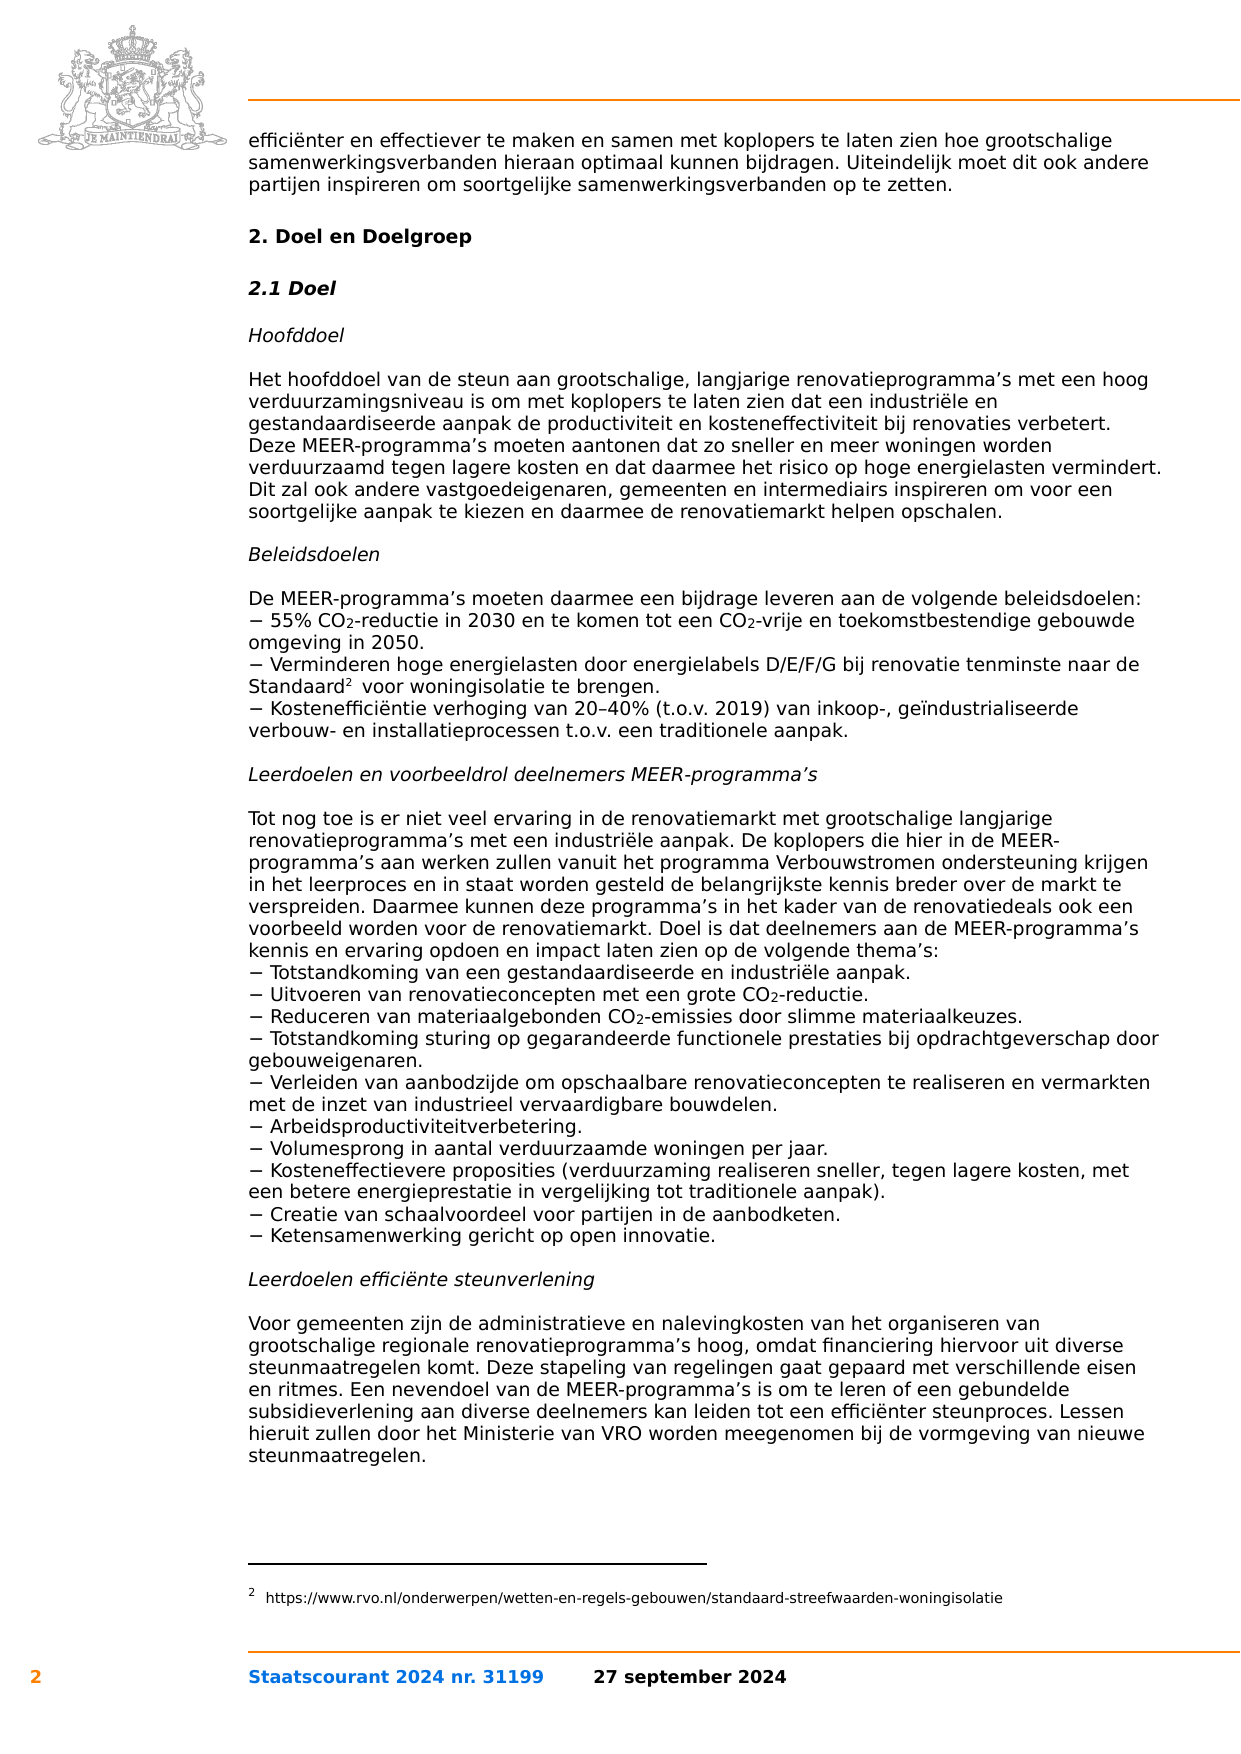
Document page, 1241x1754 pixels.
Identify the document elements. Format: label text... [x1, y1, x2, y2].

text Het hoofddoel van de steun aan grootschalige, langjarige renovatieprogramma’s met een hoog verduurzamingsniveau is om met koplopers te laten zien dat een industriële en gestandaardiseerde aanpak de productiviteit en kosteneffectiviteit bij renovaties verbetert. Deze MEER-programma’s moeten aantonen dat zo sneller en meer woningen worden verduurzaamd tegen lagere kosten en dat daarmee het risico op hoge energielasten vermindert. Dit zal ook andere vastgoedeigenaren, gemeenten en intermediairs inspireren om voor een soortgelijke aanpak te kiezen en daarmee de renovatiemarkt helpen opschalen. [248, 369, 1163, 522]
text Voor gemeenten zijn de administratieve en nalevingkosten van het organiseren van grootschalige regionale renovatieprogramma’s hoog, omdat financiering hiervoor uit diverse steunmaatregelen komt. Deze stapeling van regelingen gaat gepaard met verschillende eisen en ritmes. Een nevendoel van de MEER-programma’s is om te leren of een gebundelde subsidieverlening aan diverse deelnemers kan leiden tot een efficiënter steunproces. Lessen hieruit zullen door het Ministerie van VRO worden meegenomen bij de vormgeving van nieuwe steunmaatregelen. [248, 1313, 1163, 1467]
text − Arbeidsproductiviteitverbetering. [248, 1116, 1163, 1137]
subtitle Hoofddoel [248, 325, 1163, 347]
text − Totstandkoming van een gestandaardiseerde en industriële aanpak. [248, 962, 1163, 984]
picture [38, 25, 227, 150]
subtitle Leerdoelen efficiënte steunverlening [248, 1269, 1163, 1291]
text − Verleiden van aanbodzijde om opschaalbare renovatieconcepten te realiseren en vermarkten met de inzet van industrieel vervaardigbare bouwdelen. [248, 1072, 1163, 1116]
text − Ketensamenwerking gericht op open innovatie. [248, 1225, 1163, 1247]
text Tot nog toe is er niet veel ervaring in de renovatiemarkt met grootschalige langjarige renovatieprogramma’s met een industriële aanpak. De koplopers die hier in de MEER-programma’s aan werken zullen vanuit het programma Verbouwstromen ondersteuning krijgen in het leerproces en in staat worden gesteld de belangrijkste kennis breder over de markt te verspreiden. Daarmee kunnen deze programma’s in het kader van de renovatiedeals ook een voorbeeld worden voor de renovatiemarkt. Doel is dat deelnemers aan de MEER-programma’s kennis en ervaring opdoen en impact laten zien op de volgende thema’s: [248, 808, 1163, 962]
subtitle Beleidsdoelen [248, 544, 1163, 566]
text − Creatie van schaalvoordeel voor partijen in de aanbodketen. [248, 1203, 1163, 1225]
text − Volumesprong in aantal verduurzaamde woningen per jaar. [248, 1137, 1163, 1159]
subtitle Leerdoelen en voorbeeldrol deelnemers MEER-programma’s [248, 764, 1163, 786]
subtitle 2.1 Doel [248, 278, 1163, 300]
text − Totstandkoming sturing op gegarandeerde functionele prestaties bij opdrachtgeverschap door gebouweigenaren. [248, 1028, 1163, 1072]
text − Kosteneffectievere proposities (verduurzaming realiseren sneller, tegen lagere kosten, met een betere energieprestatie in vergelijking tot traditionele aanpak). [248, 1159, 1163, 1203]
text https://www.rvo.nl/onderwerpen/wetten-en-regels-gebouwen/standaard-streefwaarden-woningisolatie [248, 1586, 1163, 1608]
text − Uitvoeren van renovatieconcepten met een grote CO2-reductie. [248, 984, 1163, 1006]
subtitle 2. Doel en Doelgroep [248, 226, 1163, 248]
text − Verminderen hoge energielasten door energielabels D/E/F/G bij renovatie tenminste naar de Standaard voor woningisolatie te brengen. [248, 654, 1163, 698]
text − Kostenefficiëntie verhoging van 20–40% (t.o.v. 2019) van inkoop-, geïndustrialiseerde verbouw- en installatieprocessen t.o.v. een traditionele aanpak. [248, 698, 1163, 742]
text efficiënter en effectiever te maken en samen met koplopers te laten zien hoe grootschalige samenwerkingsverbanden hieraan optimaal kunnen bijdragen. Uiteindelijk moet dit ook andere partijen inspireren om soortgelijke samenwerkingsverbanden op te zetten. [248, 130, 1163, 196]
text − 55% CO2-reductie in 2030 en te komen tot een CO2-vrije en toekomstbestendige gebouwde omgeving in 2050. [248, 610, 1163, 654]
text − Reduceren van materiaalgebonden CO2-emissies door slimme materiaalkeuzes. [248, 1006, 1163, 1028]
text De MEER-programma’s moeten daarmee een bijdrage leveren aan de volgende beleidsdoelen: [248, 588, 1163, 610]
